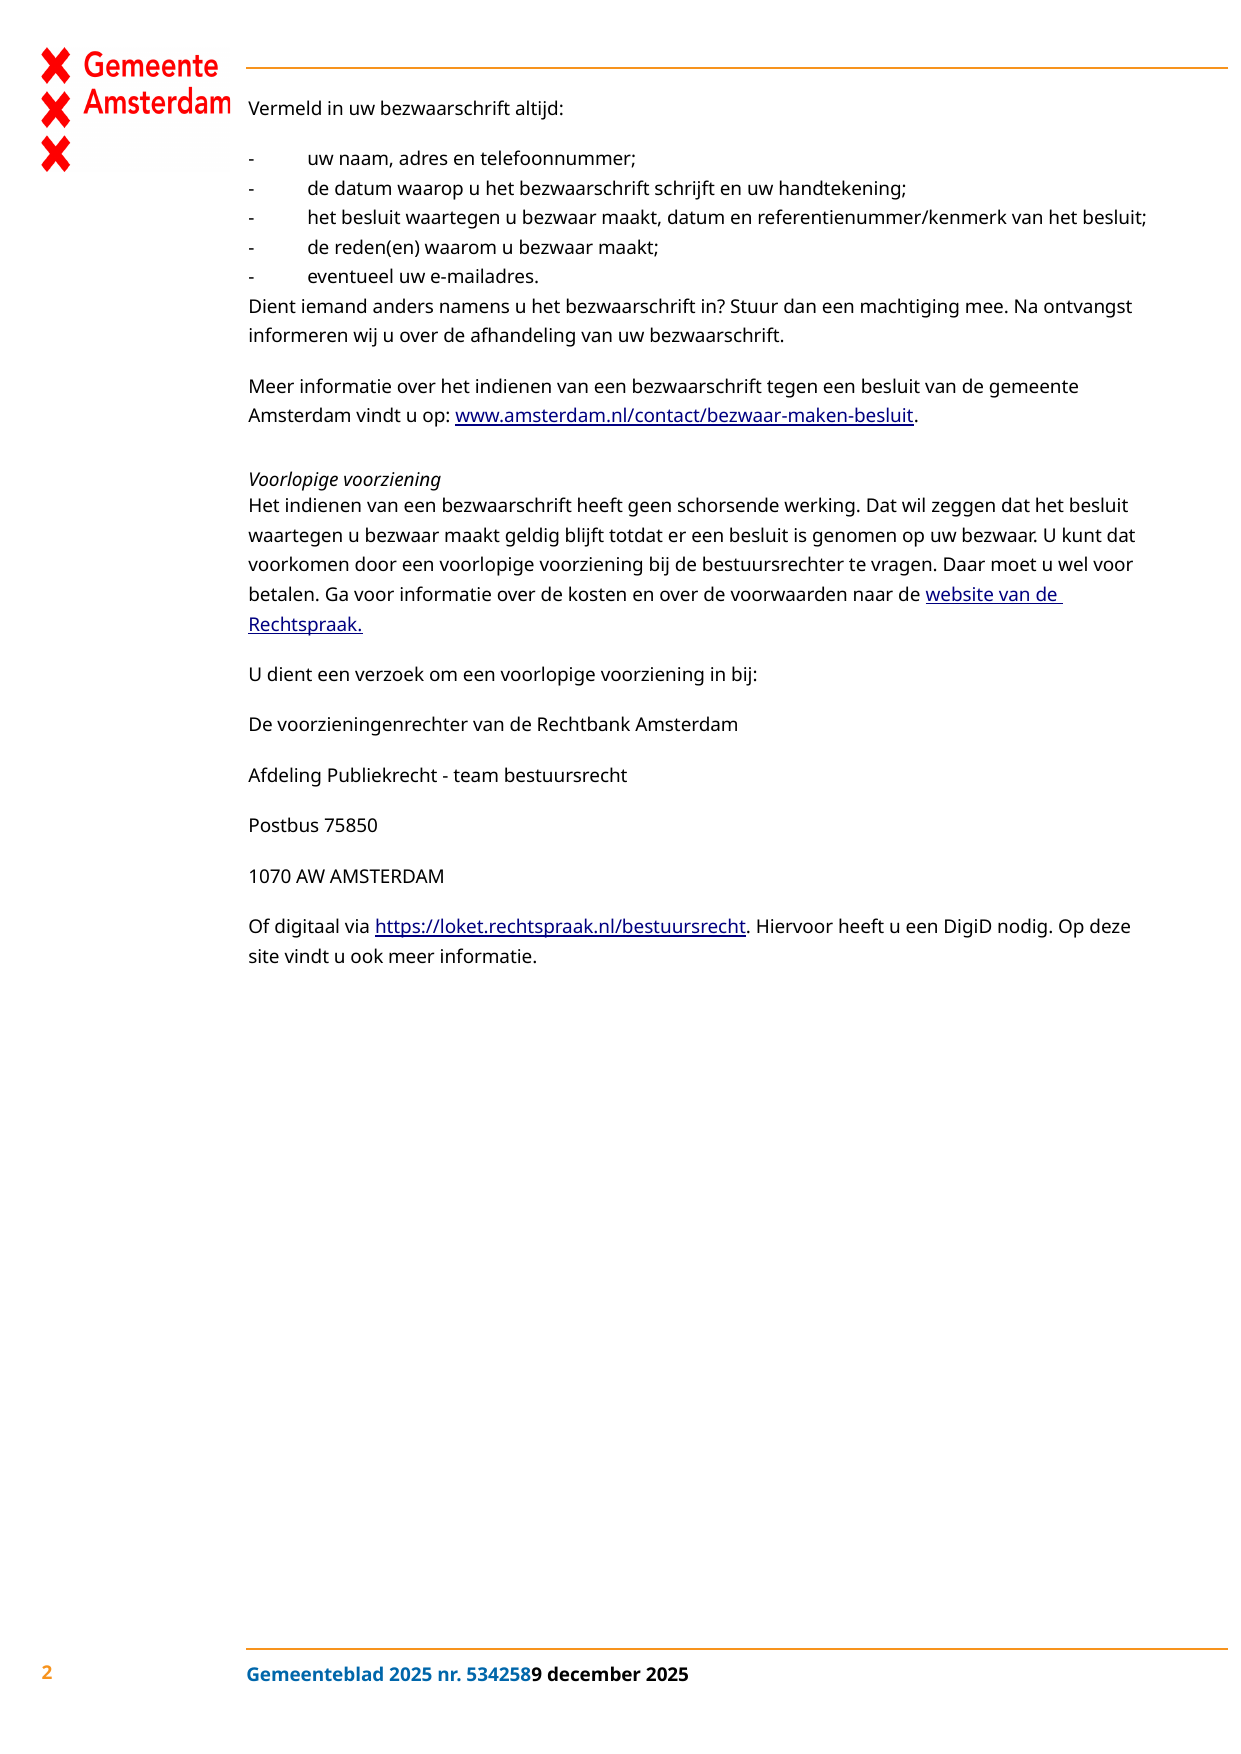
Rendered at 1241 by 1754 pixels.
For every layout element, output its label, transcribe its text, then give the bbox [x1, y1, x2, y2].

picture [41, 47, 231, 172]
list het besluit waartegen u bezwaar maakt, datum en referentienummer/kenmerk van het besluit; [248, 204, 1152, 230]
list eventueel uw e-mailadres. [248, 263, 1152, 289]
text Meer informatie over het indienen van een bezwaarschrift tegen een besluit van de gemeente Amsterdam vindt u op: www.amsterdam.nl/contact/bezwaar-maken-besluit. [248, 373, 1152, 428]
text De voorzieningenrechter van de Rechtbank Amsterdam [248, 712, 1152, 737]
text Of digitaal via https://loket.rechtspraak.nl/bestuursrecht. Hiervoor heeft u een DigiD nodig. Op deze site vindt u ook meer informatie. [248, 913, 1152, 968]
list uw naam, adres en telefoonnummer; [248, 145, 1152, 171]
text Het indienen van een bezwaarschrift heeft geen schorsende werking. Dat wil zeggen dat het besluit waartegen u bezwaar maakt geldig blijft totdat er een besluit is genomen op uw bezwaar. U kunt dat voorkomen door een voorlopige voorziening bij de bestuursrechter te vragen. Daar moet u wel voor betalen. Ga voor informatie over de kosten en over de voorwaarden naar de website van de Rechtspraak. [248, 492, 1152, 636]
text Vermeld in uw bezwaarschrift altijd: [248, 95, 1152, 121]
text Voorlopige voorziening [248, 467, 1152, 492]
list de reden(en) waarom u bezwaar maakt; [248, 234, 1152, 260]
list de datum waarop u het bezwaarschrift schrijft en uw handtekening; [248, 175, 1152, 201]
text Afdeling Publiekrecht - team bestuursrecht [248, 762, 1152, 788]
text Dient iemand anders namens u het bezwaarschrift in? Stuur dan een machtiging mee. Na ontvangst informeren wij u over de afhandeling van uw bezwaarschrift. [248, 293, 1152, 348]
text U dient een verzoek om een voorlopige voorziening in bij: [248, 661, 1152, 687]
text Postbus 75850 [248, 812, 1152, 838]
text 1070 AW AMSTERDAM [248, 863, 1152, 888]
